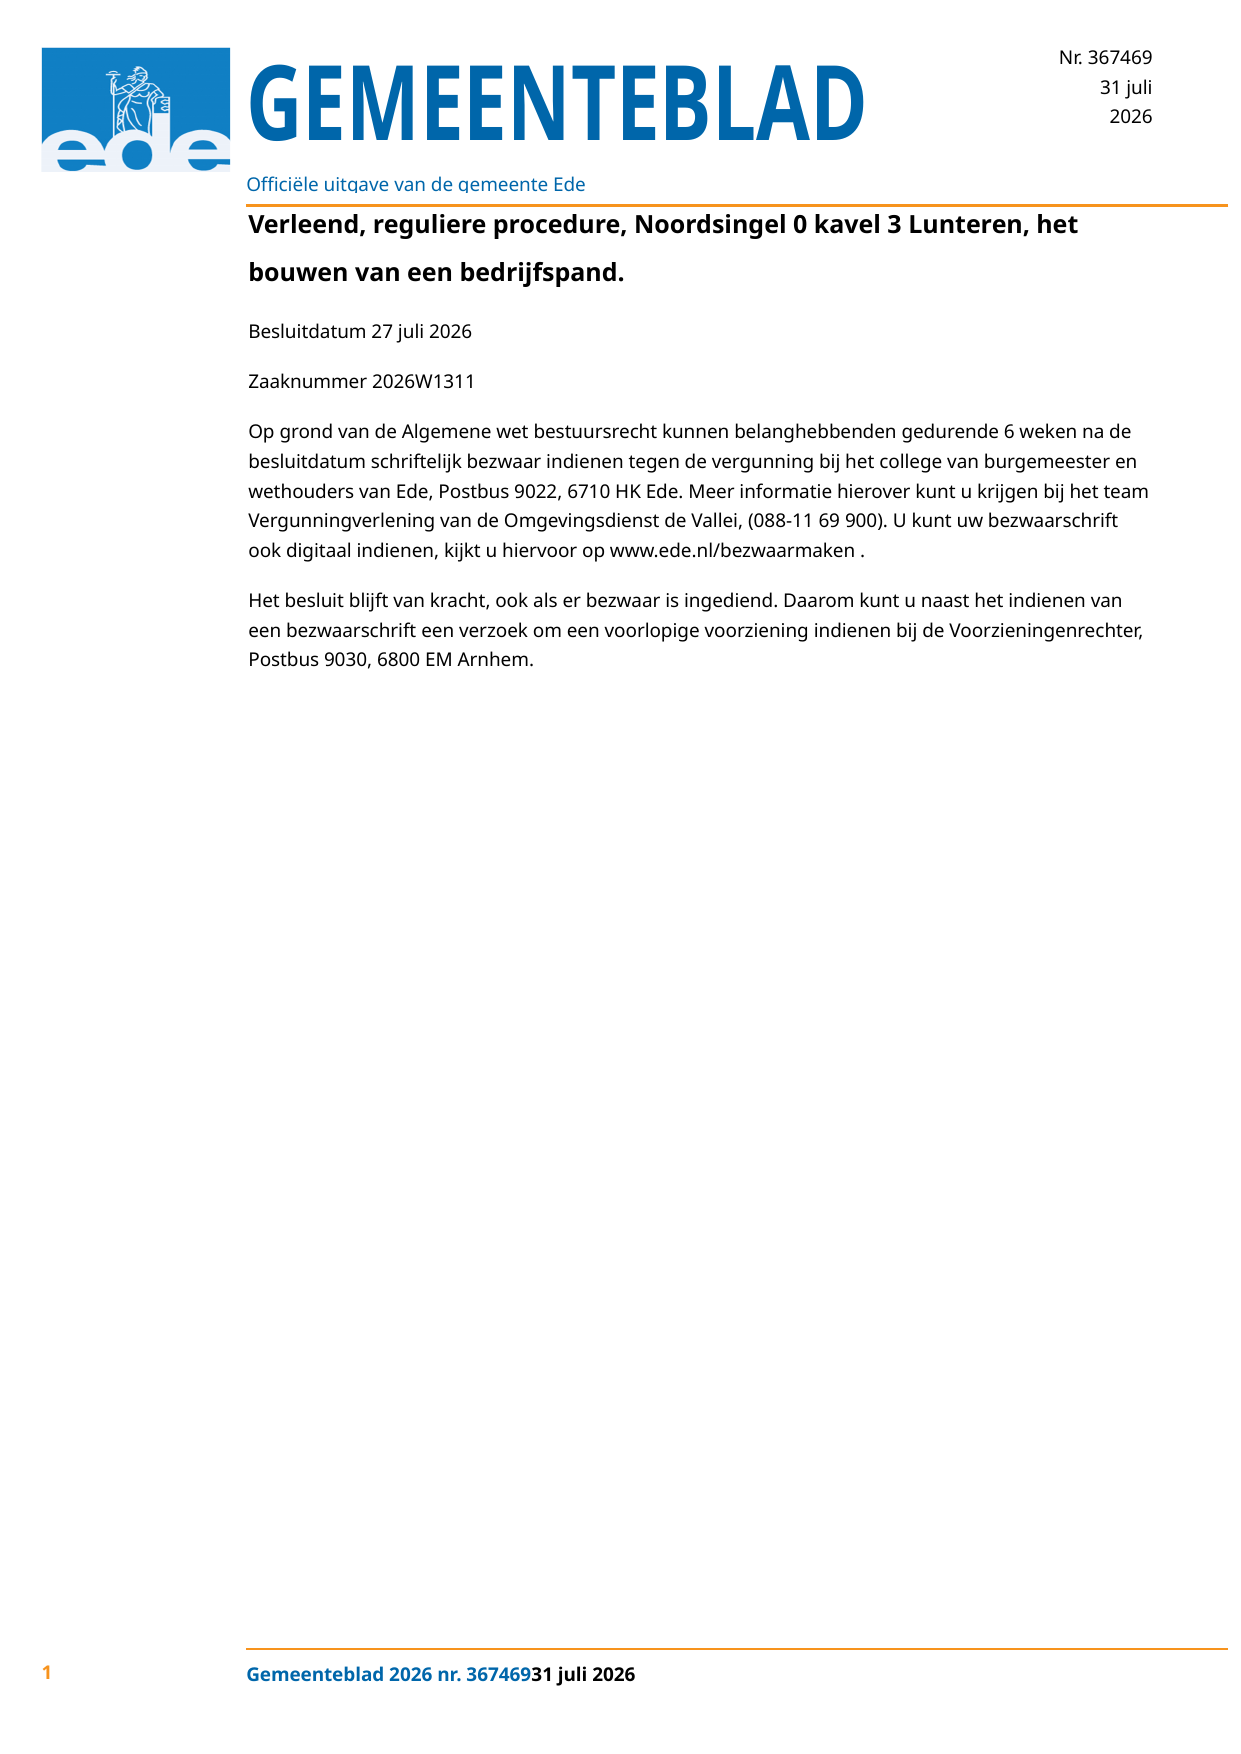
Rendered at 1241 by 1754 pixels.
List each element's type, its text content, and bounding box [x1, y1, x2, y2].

text Op grond van de Algemene wet bestuursrecht kunnen belanghebbenden gedurende 6 weken na de besluitdatum schriftelijk bezwaar indienen tegen de vergunning bij het college van burgemeester en wethouders van Ede, Postbus 9022, 6710 HK Ede. Meer informatie hierover kunt u krijgen bij het team Vergunningverlening van de Omgevingsdienst de Vallei, (088-11 69 900). U kunt uw bezwaarschrift ook digitaal indienen, kijkt u hiervoor op www.ede.nl/bezwaarmaken . [248, 419, 1152, 563]
text Het besluit blijft van kracht, ook als er bezwaar is ingediend. Daarom kunt u naast het indienen van een bezwaarschrift een verzoek om een voorlopige voorziening indienen bij de Voorzieningenrechter, Postbus 9030, 6800 EM Arnhem. [248, 587, 1152, 672]
text Verleend, reguliere procedure, Noordsingel 0 kavel 3 Lunteren, het bouwen van een bedrijfspand. [248, 207, 1152, 288]
text Zaaknummer 2026W1311 [248, 368, 1152, 394]
picture [41, 47, 231, 172]
text Besluitdatum 27 juli 2026 [248, 318, 1152, 344]
